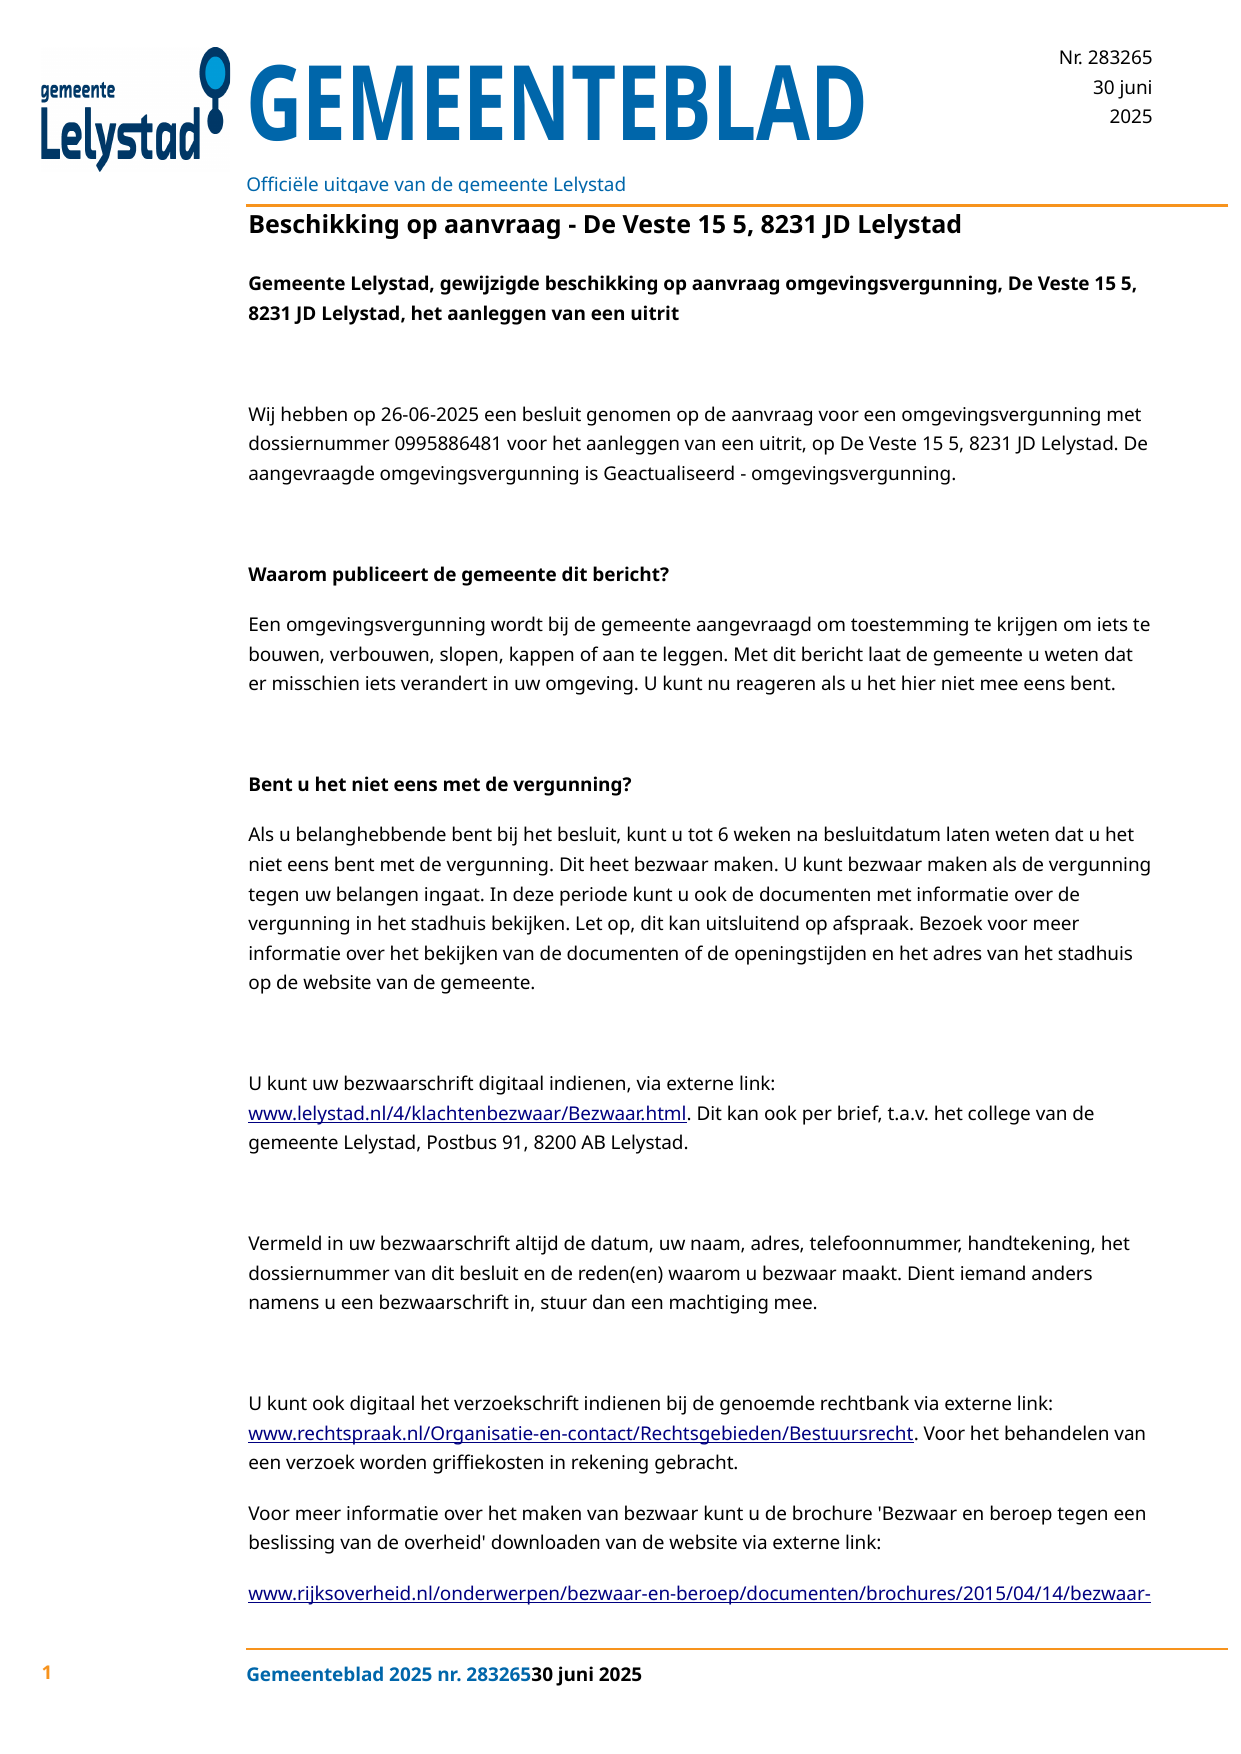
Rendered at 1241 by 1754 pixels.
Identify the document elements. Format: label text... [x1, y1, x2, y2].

text Gemeente Lelystad, gewijzigde beschikking op aanvraag omgevingsvergunning, De Veste 15 5, 8231 JD Lelystad, het aanleggen van een uitrit [248, 270, 1152, 326]
text Voor meer informatie over het maken van bezwaar kunt u de brochure 'Bezwaar en beroep tegen een beslissing van de overheid' downloaden van de website via externe link: [248, 1500, 1152, 1555]
text Als u belanghebbende bent bij het besluit, kunt u tot 6 weken na besluitdatum laten weten dat u het niet eens bent met de vergunning. Dit heet bezwaar maken. U kunt bezwaar maken als de vergunning tegen uw belangen ingaat. In deze periode kunt u ook de documenten met informatie over de vergunning in het stadhuis bekijken. Let op, dit kan uitsluitend op afspraak. Bezoek voor meer informatie over het bekijken van de documenten of de openingstijden en het adres van het stadhuis op de website van de gemeente. [248, 822, 1152, 995]
text Een omgevingsvergunning wordt bij de gemeente aangevraagd om toestemming te krijgen om iets te bouwen, verbouwen, slopen, kappen of aan te leggen. Met dit bericht laat de gemeente u weten dat er misschien iets verandert in uw omgeving. U kunt nu reageren als u het hier niet mee eens bent. [248, 611, 1152, 696]
text www.rijksoverheid.nl/onderwerpen/bezwaar-en-beroep/documenten/brochures/2015/04/14/bezwaar- [248, 1580, 1152, 1606]
picture [41, 47, 231, 172]
text Vermeld in uw bezwaarschrift altijd de datum, uw naam, adres, telefoonnummer, handtekening, het dossiernummer van dit besluit en de reden(en) waarom u bezwaar maakt. Dient iemand anders namens u een bezwaarschrift in, stuur dan een machtiging mee. [248, 1230, 1152, 1315]
text Waarom publiceert de gemeente dit bericht? [248, 561, 1152, 586]
text U kunt uw bezwaarschrift digitaal indienen, via externe link: www.lelystad.nl/4/klachtenbezwaar/Bezwaar.html. Dit kan ook per brief, t.a.v. het college van de gemeente Lelystad, Postbus 91, 8200 AB Lelystad. [248, 1070, 1152, 1155]
text Beschikking op aanvraag - De Veste 15 5, 8231 JD Lelystad [248, 207, 1152, 241]
text Wij hebben op 26-06-2025 een besluit genomen op de aanvraag voor een omgevingsvergunning met dossiernummer 0995886481 voor het aanleggen van een uitrit, op De Veste 15 5, 8231 JD Lelystad. De aangevraagde omgevingsvergunning is Geactualiseerd - omgevingsvergunning. [248, 401, 1152, 486]
text U kunt ook digitaal het verzoekschrift indienen bij de genoemde rechtbank via externe link: www.rechtspraak.nl/Organisatie-en-contact/Rechtsgebieden/Bestuursrecht. Voor het behandelen van een verzoek worden griffiekosten in rekening gebracht. [248, 1390, 1152, 1475]
text Bent u het niet eens met de vergunning? [248, 771, 1152, 797]
